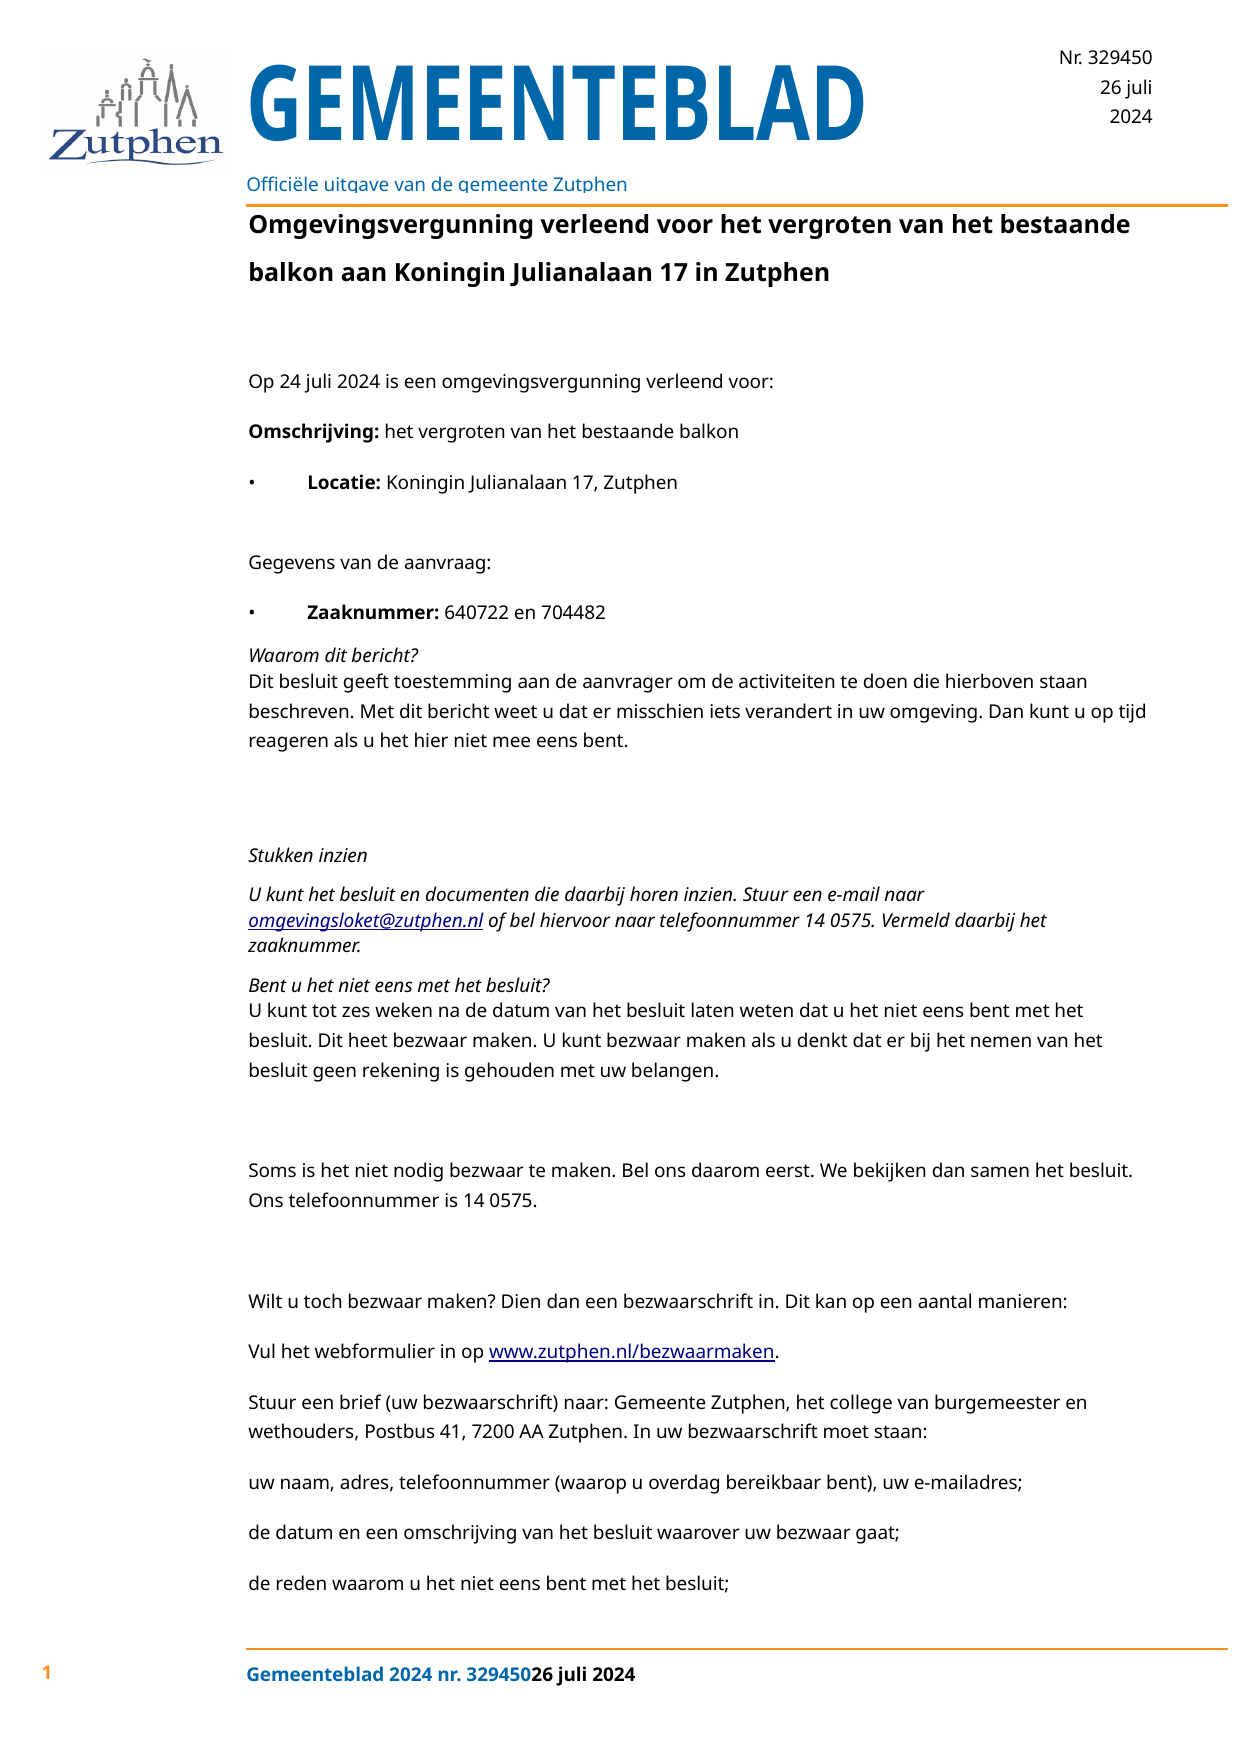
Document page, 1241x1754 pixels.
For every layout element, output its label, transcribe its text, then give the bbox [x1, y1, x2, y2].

list Zaaknummer: 640722 en 704482 [248, 599, 1152, 625]
text U kunt tot zes weken na de datum van het besluit laten weten dat u het niet eens bent met het besluit. Dit heet bezwaar maken. U kunt bezwaar maken als u denkt dat er bij het nemen van het besluit geen rekening is gehouden met uw belangen. [248, 998, 1152, 1083]
text Waarom dit bericht? [248, 643, 1152, 668]
text Stuur een brief (uw bezwaarschrift) naar: Gemeente Zutphen, het college van burgemeester en wethouders, Postbus 41, 7200 AA Zutphen. In uw bezwaarschrift moet staan: [248, 1389, 1152, 1444]
list Locatie: Koningin Julianalaan 17, Zutphen [248, 469, 1152, 495]
text Omgevingsvergunning verleend voor het vergroten van het bestaande balkon aan Koningin Julianalaan 17 in Zutphen [248, 207, 1152, 288]
text Vul het webformulier in op www.zutphen.nl/bezwaarmaken. [248, 1338, 1152, 1364]
text Dit besluit geeft toestemming aan de aanvrager om de activiteiten te doen die hierboven staan beschreven. Met dit bericht weet u dat er misschien iets verandert in uw omgeving. Dan kunt u op tijd reageren als u het hier niet mee eens bent. [248, 668, 1152, 753]
text de reden waarom u het niet eens bent met het besluit; [248, 1570, 1152, 1596]
text uw naam, adres, telefoonnummer (waarop u overdag bereikbaar bent), uw e-mailadres; [248, 1469, 1152, 1495]
text U kunt het besluit en documenten die daarbij horen inzien. Stuur een e-mail naar omgevingsloket@zutphen.nl of bel hiervoor naar telefoonnummer 14 0575. Vermeld daarbij het zaaknummer. [248, 881, 1152, 958]
text Gegevens van de aanvraag: [248, 549, 1152, 575]
text Op 24 juli 2024 is een omgevingsvergunning verleend voor: [248, 368, 1152, 394]
text Soms is het niet nodig bezwaar te maken. Bel ons daarom eerst. We bekijken dan samen het besluit. Ons telefoonnummer is 14 0575. [248, 1158, 1152, 1213]
picture [41, 47, 231, 172]
text Omschrijving: het vergroten van het bestaande balkon [248, 419, 1152, 444]
text de datum en een omschrijving van het besluit waarover uw bezwaar gaat; [248, 1519, 1152, 1545]
text Wilt u toch bezwaar maken? Dien dan een bezwaarschrift in. Dit kan op een aantal manieren: [248, 1288, 1152, 1314]
text Bent u het niet eens met het besluit? [248, 972, 1152, 998]
text Stukken inzien [248, 842, 1152, 868]
